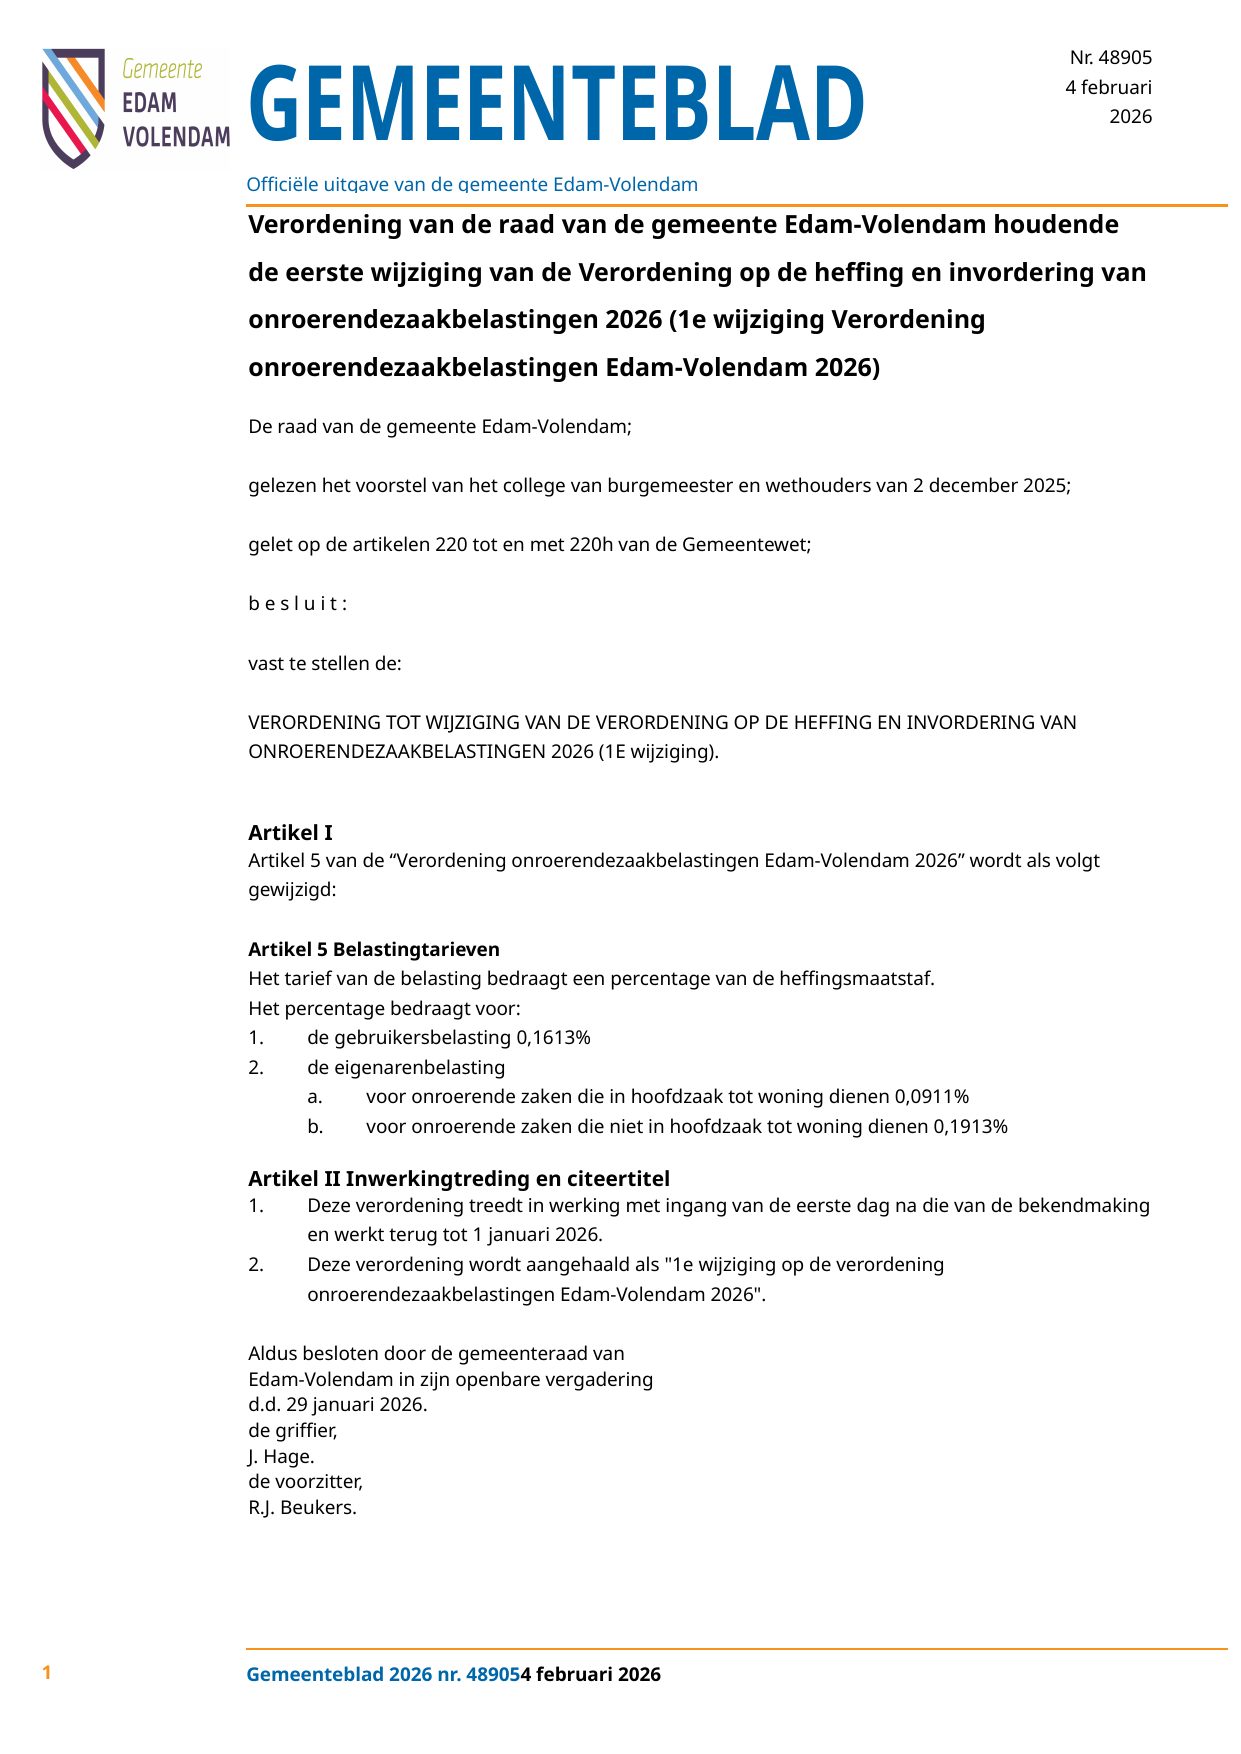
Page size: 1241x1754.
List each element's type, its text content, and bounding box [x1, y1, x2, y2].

text d.d. 29 januari 2026. [248, 1391, 1152, 1417]
list de eigenarenbelasting [248, 1054, 1152, 1080]
text De raad van de gemeente Edam-Volendam; [248, 413, 1152, 439]
text vast te stellen de: [248, 650, 1152, 676]
text de griffier, [248, 1417, 1152, 1443]
text J. Hage. [248, 1443, 1152, 1469]
text Het percentage bedraagt voor: [248, 995, 1152, 1021]
text Artikel 5 Belastingtarieven [248, 936, 1152, 961]
text VERORDENING TOT WIJZIGING VAN DE VERORDENING OP DE HEFFING EN INVORDERING VAN ONROERENDEZAAKBELASTINGEN 2026 (1E wijziging). [248, 709, 1152, 764]
picture [41, 47, 231, 172]
text gelet op de artikelen 220 tot en met 220h van de Gemeentewet; [248, 531, 1152, 557]
list Deze verordening wordt aangehaald als "1e wijziging op de verordening onroerendezaakbelastingen Edam-Volendam 2026". [248, 1251, 1152, 1307]
text Artikel 5 van de “Verordening onroerendezaakbelastingen Edam-Volendam 2026” wordt als volgt gewijzigd: [248, 847, 1152, 902]
list voor onroerende zaken die niet in hoofdzaak tot woning dienen 0,1913% [307, 1113, 1152, 1139]
text Verordening van de raad van de gemeente Edam-Volendam houdende de eerste wijziging van de Verordening op de heffing en invordering van onroerendezaakbelastingen 2026 (1e wijziging Verordening onroerendezaakbelastingen Edam-Volendam 2026) [248, 207, 1152, 384]
text de voorzitter, [248, 1469, 1152, 1494]
text Edam-Volendam in zijn openbare vergadering [248, 1366, 1152, 1391]
list voor onroerende zaken die in hoofdzaak tot woning dienen 0,0911% [307, 1084, 1152, 1109]
text Artikel I [248, 818, 1152, 847]
text Aldus besloten door de gemeenteraad van [248, 1340, 1152, 1366]
text gelezen het voorstel van het college van burgemeester en wethouders van 2 december 2025; [248, 472, 1152, 498]
list Deze verordening treedt in werking met ingang van de eerste dag na die van de bekendmaking en werkt terug tot 1 januari 2026. [248, 1192, 1152, 1247]
text b e s l u i t : [248, 591, 1152, 616]
text Artikel II Inwerkingtreding en citeertitel [248, 1164, 1152, 1192]
text R.J. Beukers. [248, 1494, 1152, 1520]
list de gebruikersbelasting 0,1613% [248, 1024, 1152, 1050]
text Het tarief van de belasting bedraagt een percentage van de heffingsmaatstaf. [248, 965, 1152, 991]
